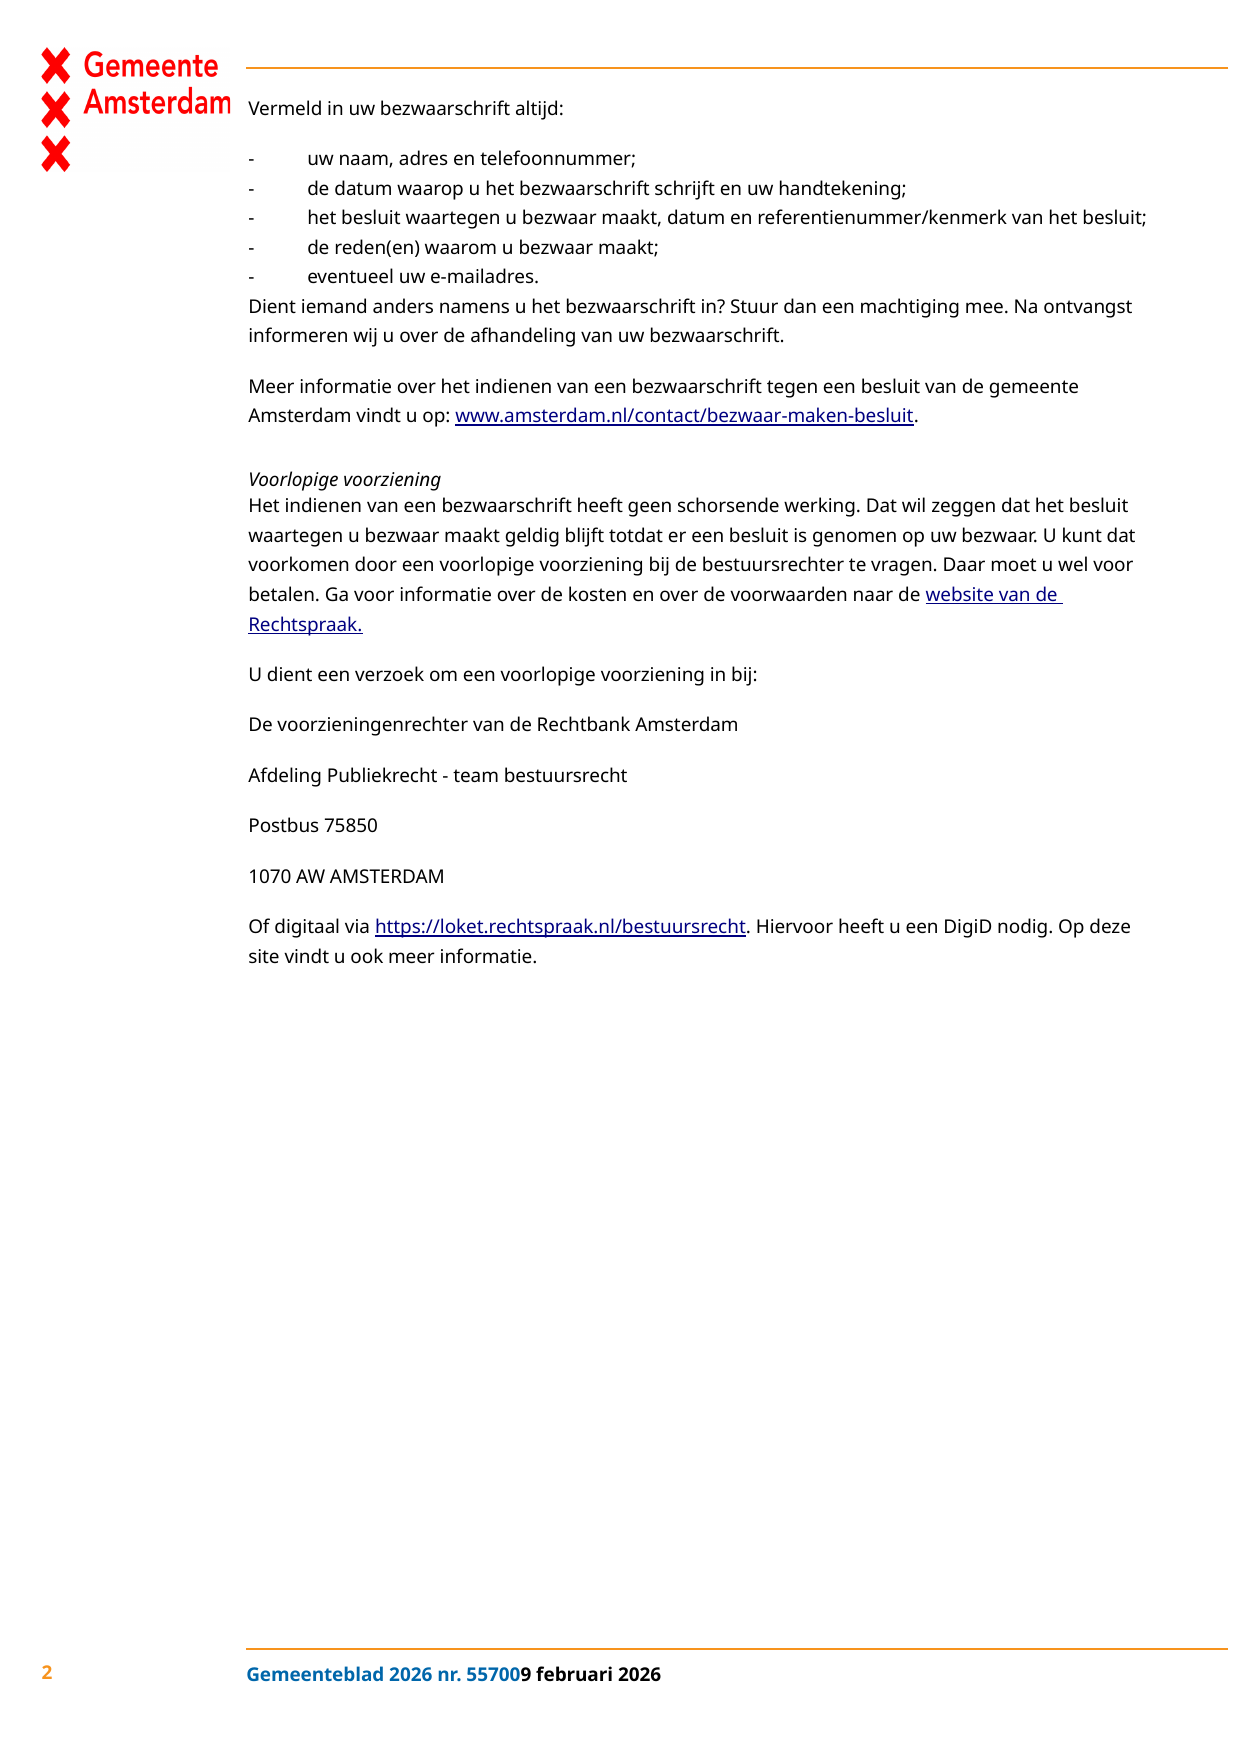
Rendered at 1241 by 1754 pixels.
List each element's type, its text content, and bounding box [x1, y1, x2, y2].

text Dient iemand anders namens u het bezwaarschrift in? Stuur dan een machtiging mee. Na ontvangst informeren wij u over de afhandeling van uw bezwaarschrift. [248, 293, 1152, 348]
text Het indienen van een bezwaarschrift heeft geen schorsende werking. Dat wil zeggen dat het besluit waartegen u bezwaar maakt geldig blijft totdat er een besluit is genomen op uw bezwaar. U kunt dat voorkomen door een voorlopige voorziening bij de bestuursrechter te vragen. Daar moet u wel voor betalen. Ga voor informatie over de kosten en over de voorwaarden naar de website van de Rechtspraak. [248, 492, 1152, 636]
text Meer informatie over het indienen van een bezwaarschrift tegen een besluit van de gemeente Amsterdam vindt u op: www.amsterdam.nl/contact/bezwaar-maken-besluit. [248, 373, 1152, 428]
text 1070 AW AMSTERDAM [248, 863, 1152, 888]
text U dient een verzoek om een voorlopige voorziening in bij: [248, 661, 1152, 687]
list de datum waarop u het bezwaarschrift schrijft en uw handtekening; [248, 175, 1152, 201]
text De voorzieningenrechter van de Rechtbank Amsterdam [248, 712, 1152, 737]
text Afdeling Publiekrecht - team bestuursrecht [248, 762, 1152, 788]
list uw naam, adres en telefoonnummer; [248, 145, 1152, 171]
text Of digitaal via https://loket.rechtspraak.nl/bestuursrecht. Hiervoor heeft u een DigiD nodig. Op deze site vindt u ook meer informatie. [248, 913, 1152, 968]
list de reden(en) waarom u bezwaar maakt; [248, 234, 1152, 260]
text Vermeld in uw bezwaarschrift altijd: [248, 95, 1152, 121]
text Voorlopige voorziening [248, 467, 1152, 492]
list het besluit waartegen u bezwaar maakt, datum en referentienummer/kenmerk van het besluit; [248, 204, 1152, 230]
text Postbus 75850 [248, 812, 1152, 838]
list eventueel uw e-mailadres. [248, 263, 1152, 289]
picture [41, 47, 231, 172]
